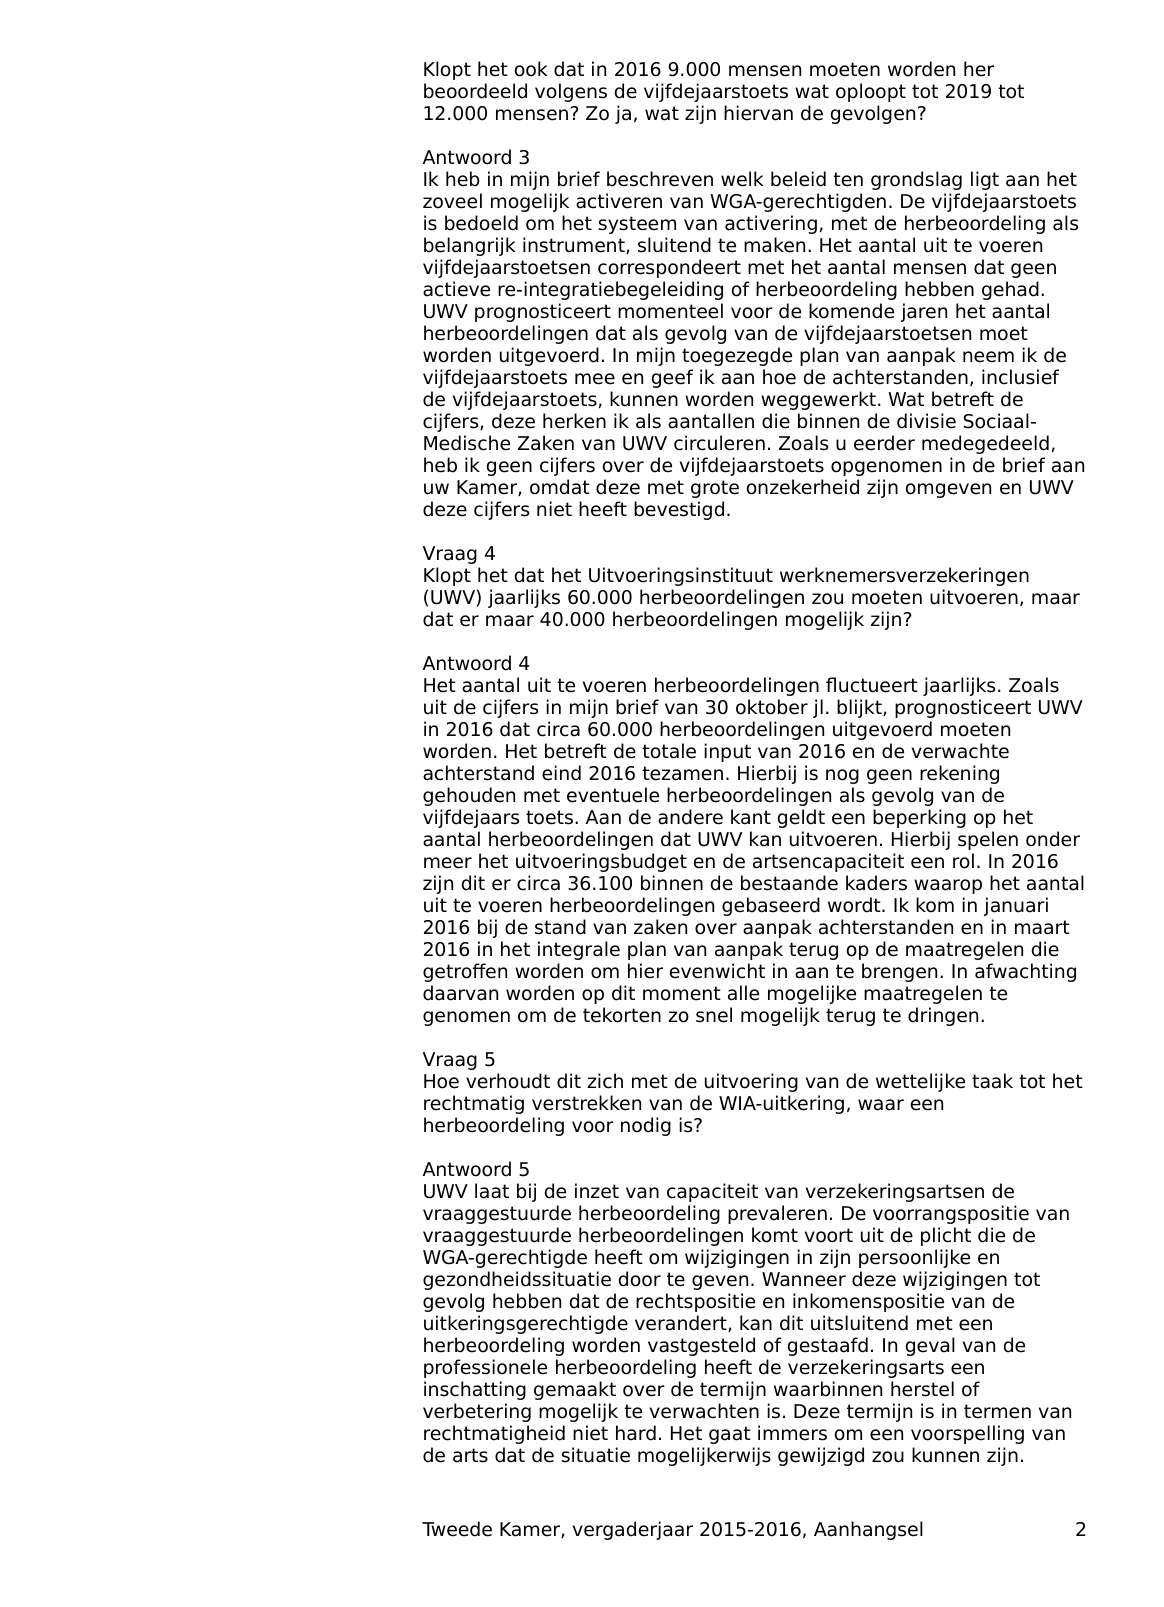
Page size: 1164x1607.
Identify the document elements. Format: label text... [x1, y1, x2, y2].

text Klopt het ook dat in 2016 9.000 mensen moeten worden her beoordeeld volgens de vijfdejaarstoets wat oploopt tot 2019 tot 12.000 mensen? Zo ja, wat zijn hiervan de gevolgen? [422, 59, 1087, 125]
text Vraag 4 [422, 543, 1087, 565]
text Het aantal uit te voeren herbeoordelingen fluctueert jaarlijks. Zoals uit de cijfers in mijn brief van 30 oktober jl. blijkt, prognosticeert UWV in 2016 dat circa 60.000 herbeoordelingen uitgevoerd moeten worden. Het betreft de totale input van 2016 en de verwachte achterstand eind 2016 tezamen. Hierbij is nog geen rekening gehouden met eventuele herbeoordelingen als gevolg van de vijfdejaars toets. Aan de andere kant geldt een beperking op het aantal herbeoordelingen dat UWV kan uitvoeren. Hierbij spelen onder meer het uitvoeringsbudget en de artsencapaciteit een rol. In 2016 zijn dit er circa 36.100 binnen de bestaande kaders waarop het aantal uit te voeren herbeoordelingen gebaseerd wordt. Ik kom in januari 2016 bij de stand van zaken over aanpak achterstanden en in maart 2016 in het integrale plan van aanpak terug op de maatregelen die getroffen worden om hier evenwicht in aan te brengen. In afwachting daarvan worden op dit moment alle mogelijke maatregelen te genomen om de tekorten zo snel mogelijk terug te dringen. [422, 675, 1087, 1027]
text Vraag 5 [422, 1049, 1087, 1071]
text Klopt het dat het Uitvoeringsinstituut werknemersverzekeringen (UWV) jaarlijks 60.000 herbeoordelingen zou moeten uitvoeren, maar dat er maar 40.000 herbeoordelingen mogelijk zijn? [422, 565, 1087, 631]
text UWV laat bij de inzet van capaciteit van verzekeringsartsen de vraaggestuurde herbeoordeling prevaleren. De voorrangspositie van vraaggestuurde herbeoordelingen komt voort uit de plicht die de WGA-gerechtigde heeft om wijzigingen in zijn persoonlijke en gezondheidssituatie door te geven. Wanneer deze wijzigingen tot gevolg hebben dat de rechtspositie en inkomenspositie van de uitkeringsgerechtigde verandert, kan dit uitsluitend met een herbeoordeling worden vastgesteld of gestaafd. In geval van de professionele herbeoordeling heeft de verzekeringsarts een inschatting gemaakt over de termijn waarbinnen herstel of verbetering mogelijk te verwachten is. Deze termijn is in termen van rechtmatigheid niet hard. Het gaat immers om een voorspelling van de arts dat de situatie mogelijkerwijs gewijzigd zou kunnen zijn. [422, 1181, 1087, 1467]
text Ik heb in mijn brief beschreven welk beleid ten grondslag ligt aan het zoveel mogelijk activeren van WGA-gerechtigden. De vijfdejaarstoets is bedoeld om het systeem van activering, met de herbeoordeling als belangrijk instrument, sluitend te maken. Het aantal uit te voeren vijfdejaarstoetsen correspondeert met het aantal mensen dat geen actieve re-integratiebegeleiding of herbeoordeling hebben gehad. UWV prognosticeert momenteel voor de komende jaren het aantal herbeoordelingen dat als gevolg van de vijfdejaarstoetsen moet worden uitgevoerd. In mijn toegezegde plan van aanpak neem ik de vijfdejaarstoets mee en geef ik aan hoe de achterstanden, inclusief de vijfdejaarstoets, kunnen worden weggewerkt. Wat betreft de cijfers, deze herken ik als aantallen die binnen de divisie Sociaal-Medische Zaken van UWV circuleren. Zoals u eerder medegedeeld, heb ik geen cijfers over de vijfdejaarstoets opgenomen in de brief aan uw Kamer, omdat deze met grote onzekerheid zijn omgeven en UWV deze cijfers niet heeft bevestigd. [422, 169, 1087, 521]
text Antwoord 4 [422, 653, 1087, 675]
text Antwoord 3 [422, 147, 1087, 169]
text Antwoord 5 [422, 1159, 1087, 1181]
text Hoe verhoudt dit zich met de uitvoering van de wettelijke taak tot het rechtmatig verstrekken van de WIA-uitkering, waar een herbeoordeling voor nodig is? [422, 1071, 1087, 1137]
